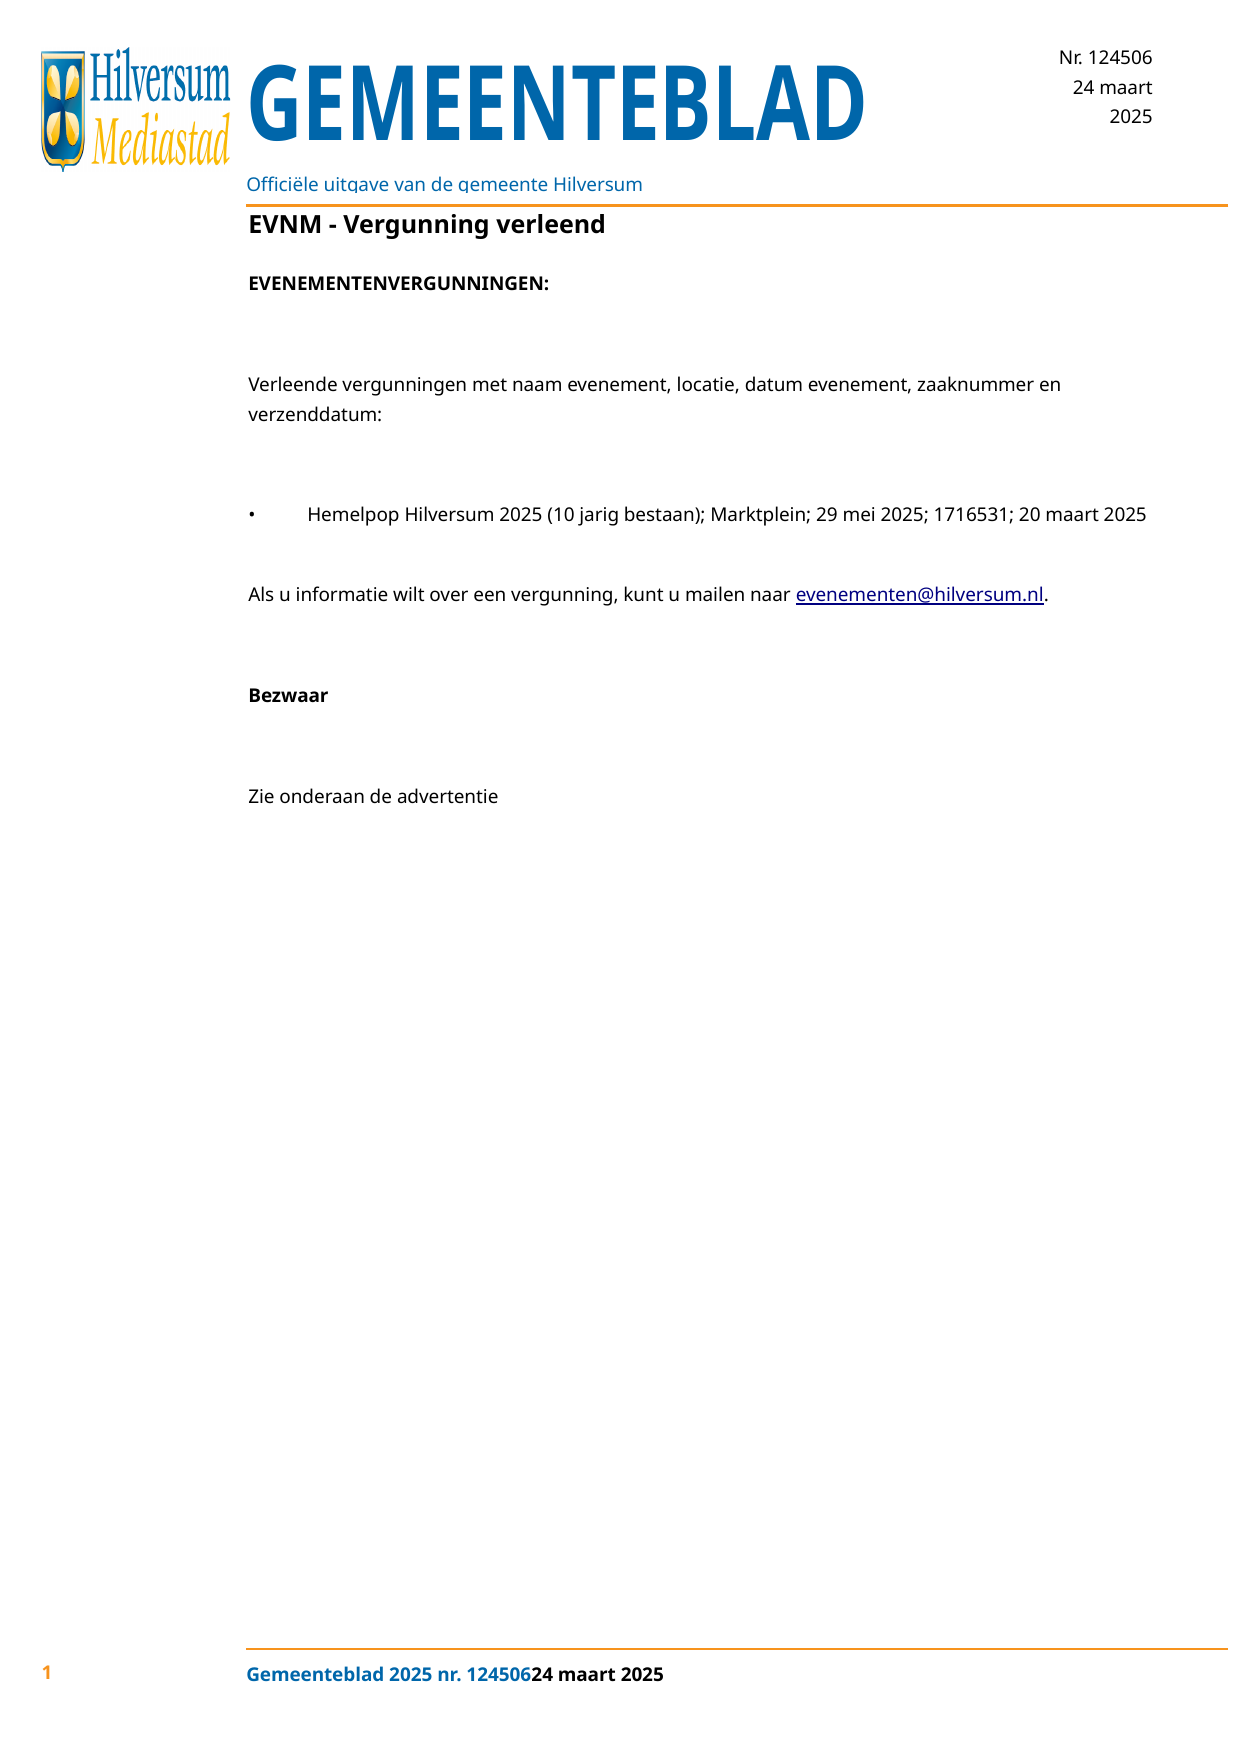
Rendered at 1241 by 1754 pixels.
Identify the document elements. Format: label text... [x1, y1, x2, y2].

list Hemelpop Hilversum 2025 (10 jarig bestaan); Marktplein; 29 mei 2025; 1716531; 20 maart 2025 [248, 502, 1152, 527]
text Zie onderaan de advertentie [248, 783, 1152, 809]
text Verleende vergunningen met naam evenement, locatie, datum evenement, zaaknummer en verzenddatum: [248, 371, 1152, 426]
text EVNM - Vergunning verleend [248, 207, 1152, 241]
picture [41, 47, 231, 172]
text Als u informatie wilt over een vergunning, kunt u mailen naar evenementen@hilversum.nl. [248, 582, 1152, 607]
text EVENEMENTENVERGUNNINGEN: [248, 270, 1152, 296]
text Bezwaar [248, 682, 1152, 708]
